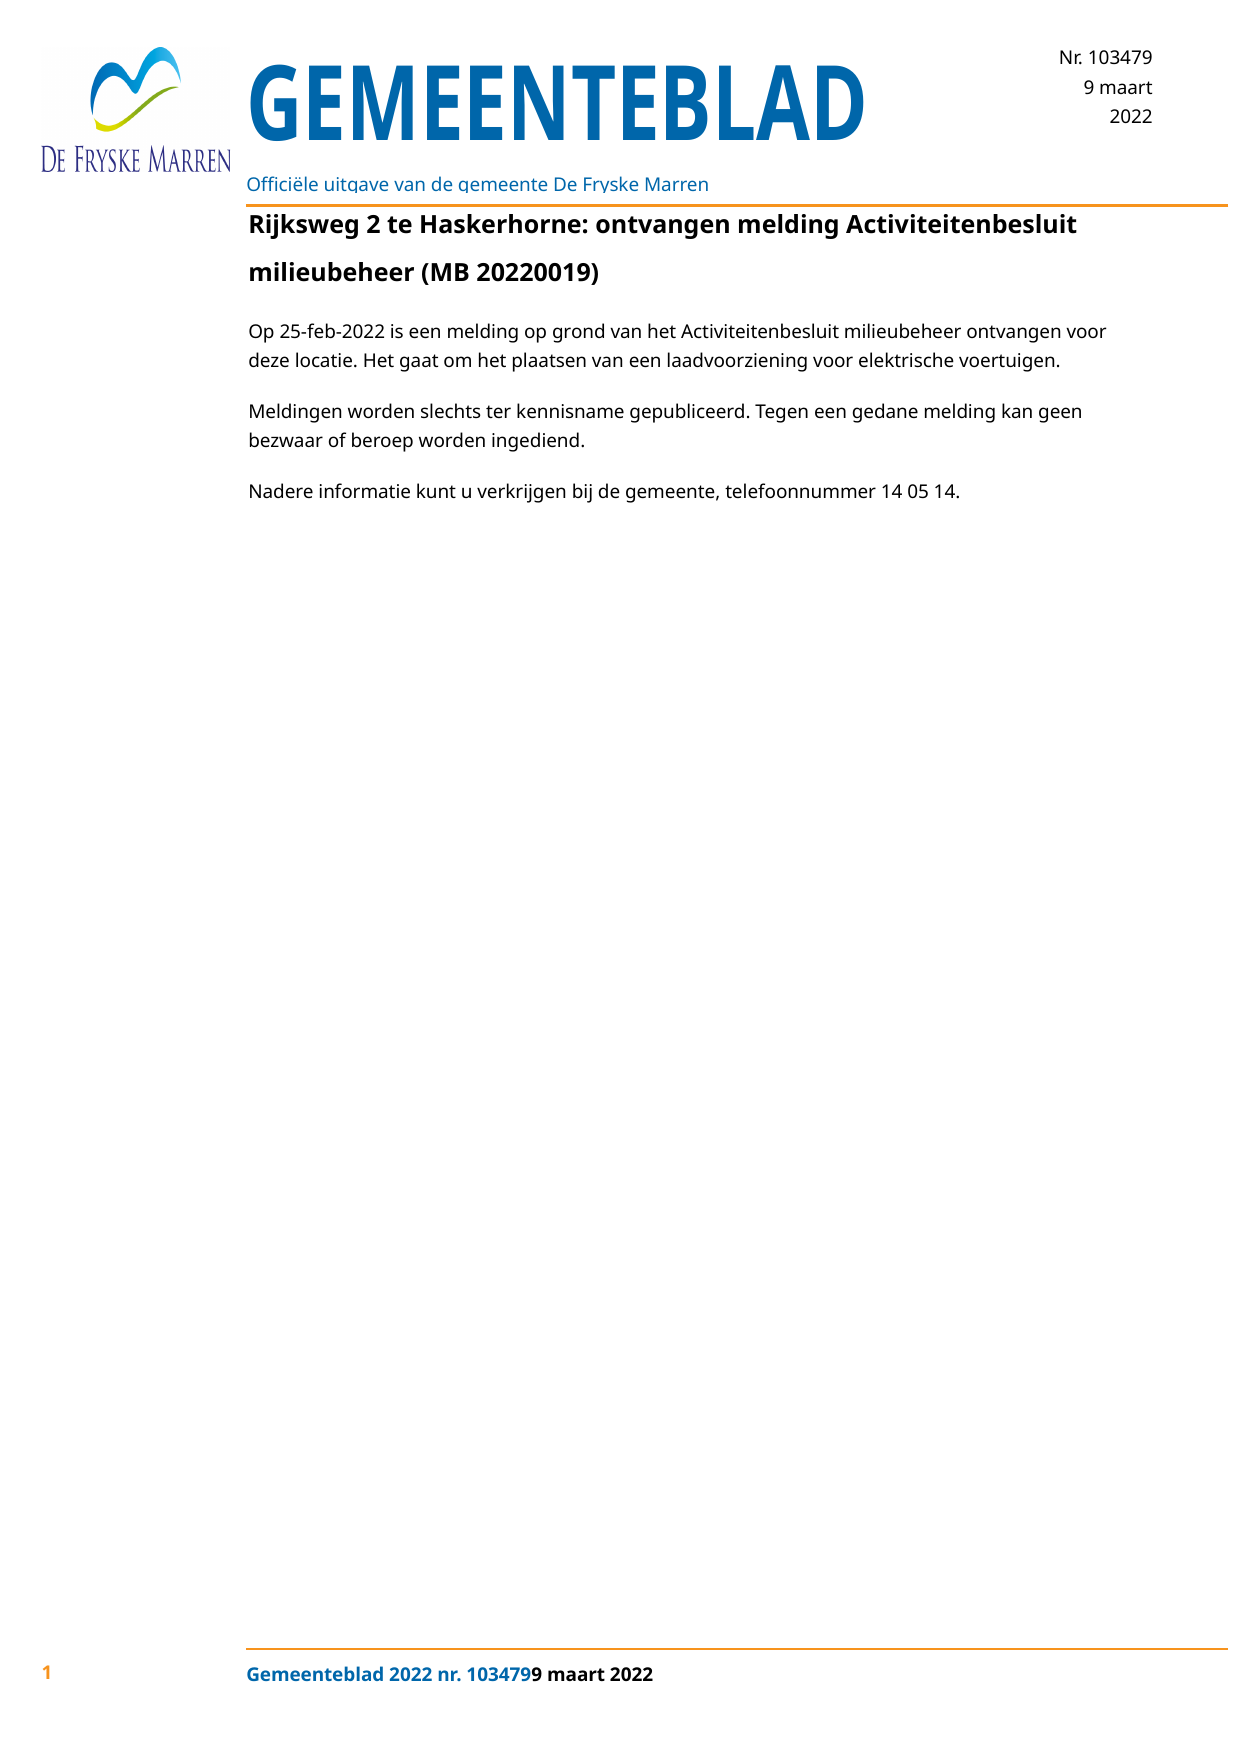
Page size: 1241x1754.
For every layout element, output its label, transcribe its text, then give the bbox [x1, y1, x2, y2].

text Nadere informatie kunt u verkrijgen bij de gemeente, telefoonnummer 14 05 14. [248, 478, 1152, 504]
text Rijksweg 2 te Haskerhorne: ontvangen melding Activiteitenbesluit milieubeheer (MB 20220019) [248, 207, 1152, 288]
text Op 25-feb-2022 is een melding op grond van het Activiteitenbesluit milieubeheer ontvangen voor deze locatie. Het gaat om het plaatsen van een laadvoorziening voor elektrische voertuigen. [248, 318, 1152, 373]
picture [41, 47, 231, 172]
text Meldingen worden slechts ter kennisname gepubliceerd. Tegen een gedane melding kan geen bezwaar of beroep worden ingediend. [248, 398, 1152, 453]
